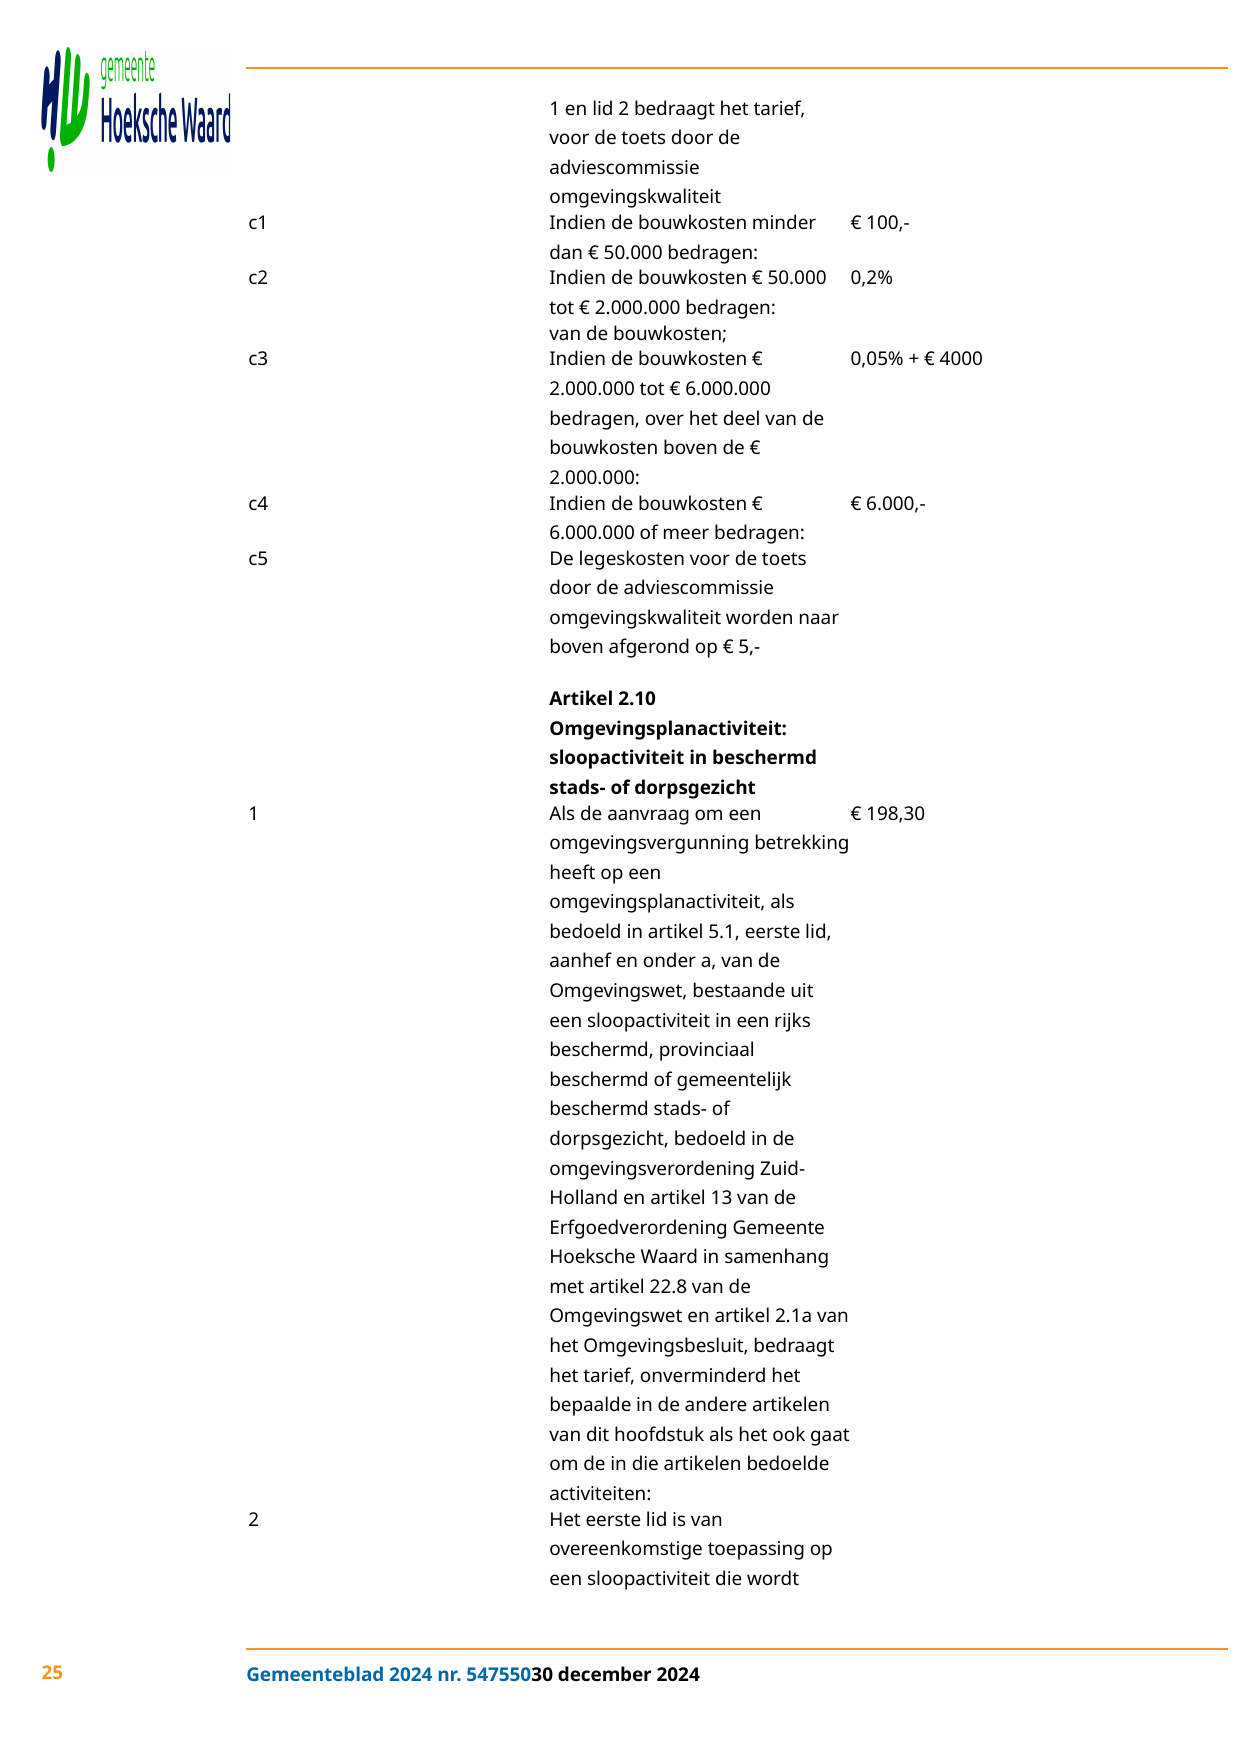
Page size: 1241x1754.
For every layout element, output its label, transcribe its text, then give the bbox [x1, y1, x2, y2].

table_cell c4 [248, 490, 549, 545]
table_cell 2 [248, 1506, 549, 1591]
table_cell [850, 95, 1152, 209]
table_cell [850, 320, 1152, 346]
table_cell 0,2% [850, 265, 1152, 320]
table_cell [850, 685, 1152, 800]
table_cell c1 [248, 209, 549, 264]
table_cell [549, 660, 850, 685]
table_cell Als de aanvraag om een omgevingsvergunning betrekking heeft op een omgevingsplanactiviteit, als bedoeld in artikel 5.1, eerste lid, aanhef en onder a, van de Omgevingswet, bestaande uit een sloopactiviteit in een rijks beschermd, provinciaal beschermd of gemeentelijk beschermd stads- of dorpsgezicht, bedoeld in de omgevingsverordening Zuid-Holland en artikel 13 van de Erfgoedverordening Gemeente Hoeksche Waard in samenhang met artikel 22.8 van de Omgevingswet en artikel 2.1a van het Omgevingsbesluit, bedraagt het tarief, onverminderd het bepaalde in de andere artikelen van dit hoofdstuk als het ook gaat om de in die artikelen bedoelde activiteiten: [549, 800, 850, 1506]
table_cell [248, 320, 549, 346]
table_cell Het eerste lid is van overeenkomstige toepassing op een sloopactiviteit die wordt [549, 1506, 850, 1591]
table_cell [248, 95, 549, 209]
table_cell c2 [248, 265, 549, 320]
table_cell 1 en lid 2 bedraagt het tarief, voor de toets door de adviescommissie omgevingskwaliteit [549, 95, 850, 209]
picture [41, 47, 231, 172]
table_cell € 198,30 [850, 800, 1152, 1506]
table_cell 1 [248, 800, 549, 1506]
table_cell Indien de bouwkosten € 2.000.000 tot € 6.000.000 bedragen, over het deel van de bouwkosten boven de € 2.000.000: [549, 346, 850, 490]
table_cell van de bouwkosten; [549, 320, 850, 346]
table_cell [850, 660, 1152, 685]
table_cell 0,05% + € 4000 [850, 346, 1152, 490]
table_cell [850, 1506, 1152, 1591]
table_cell Indien de bouwkosten € 6.000.000 of meer bedragen: [549, 490, 850, 545]
table_cell c3 [248, 346, 549, 490]
table_cell Artikel 2.10 Omgevingsplanactiviteit: sloopactiviteit in beschermd stads- of dorpsgezicht [549, 685, 850, 800]
table_cell [248, 685, 549, 800]
table_cell Indien de bouwkosten € 50.000 tot € 2.000.000 bedragen: [549, 265, 850, 320]
table_cell [248, 660, 549, 685]
table_cell € 100,- [850, 209, 1152, 264]
table_cell c5 [248, 545, 549, 659]
table_cell De legeskosten voor de toets door de adviescommissie omgevingskwaliteit worden naar boven afgerond op € 5,- [549, 545, 850, 659]
table_cell [850, 545, 1152, 659]
table_cell Indien de bouwkosten minder dan € 50.000 bedragen: [549, 209, 850, 264]
table_cell € 6.000,- [850, 490, 1152, 545]
